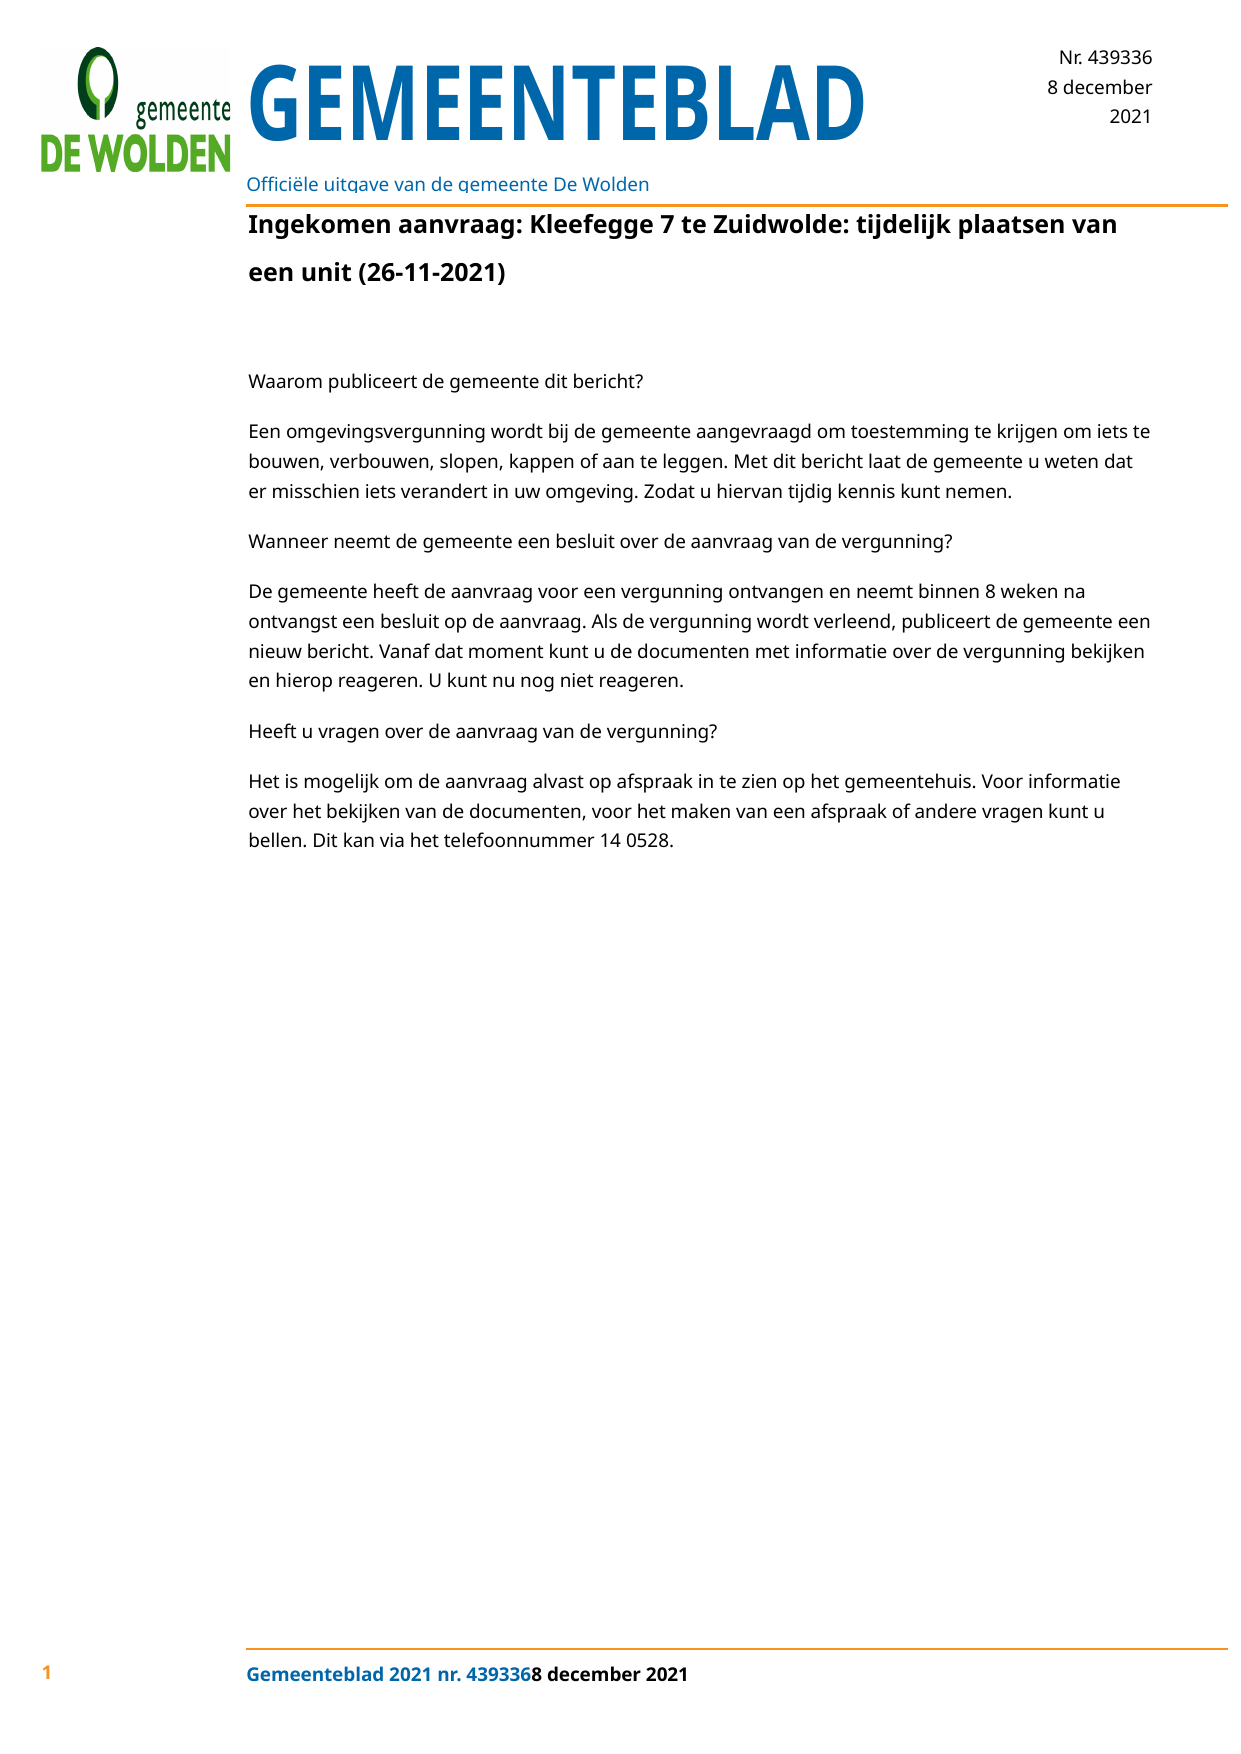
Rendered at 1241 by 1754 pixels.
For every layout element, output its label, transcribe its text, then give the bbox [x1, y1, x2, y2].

text Waarom publiceert de gemeente dit bericht? [248, 368, 1152, 394]
text Een omgevingsvergunning wordt bij de gemeente aangevraagd om toestemming te krijgen om iets te bouwen, verbouwen, slopen, kappen of aan te leggen. Met dit bericht laat de gemeente u weten dat er misschien iets verandert in uw omgeving. Zodat u hiervan tijdig kennis kunt nemen. [248, 419, 1152, 504]
text Ingekomen aanvraag: Kleefegge 7 te Zuidwolde: tijdelijk plaatsen van een unit (26-11-2021) [248, 207, 1152, 288]
text De gemeente heeft de aanvraag voor een vergunning ontvangen en neemt binnen 8 weken na ontvangst een besluit op de aanvraag. Als de vergunning wordt verleend, publiceert de gemeente een nieuw bericht. Vanaf dat moment kunt u de documenten met informatie over de vergunning bekijken en hierop reageren. U kunt nu nog niet reageren. [248, 579, 1152, 693]
text Het is mogelijk om de aanvraag alvast op afspraak in te zien op het gemeentehuis. Voor informatie over het bekijken van de documenten, voor het maken van een afspraak of andere vragen kunt u bellen. Dit kan via het telefoonnummer 14 0528. [248, 768, 1152, 853]
text Heeft u vragen over de aanvraag van de vergunning? [248, 718, 1152, 744]
text Wanneer neemt de gemeente een besluit over de aanvraag van de vergunning? [248, 528, 1152, 554]
picture [41, 47, 231, 172]
